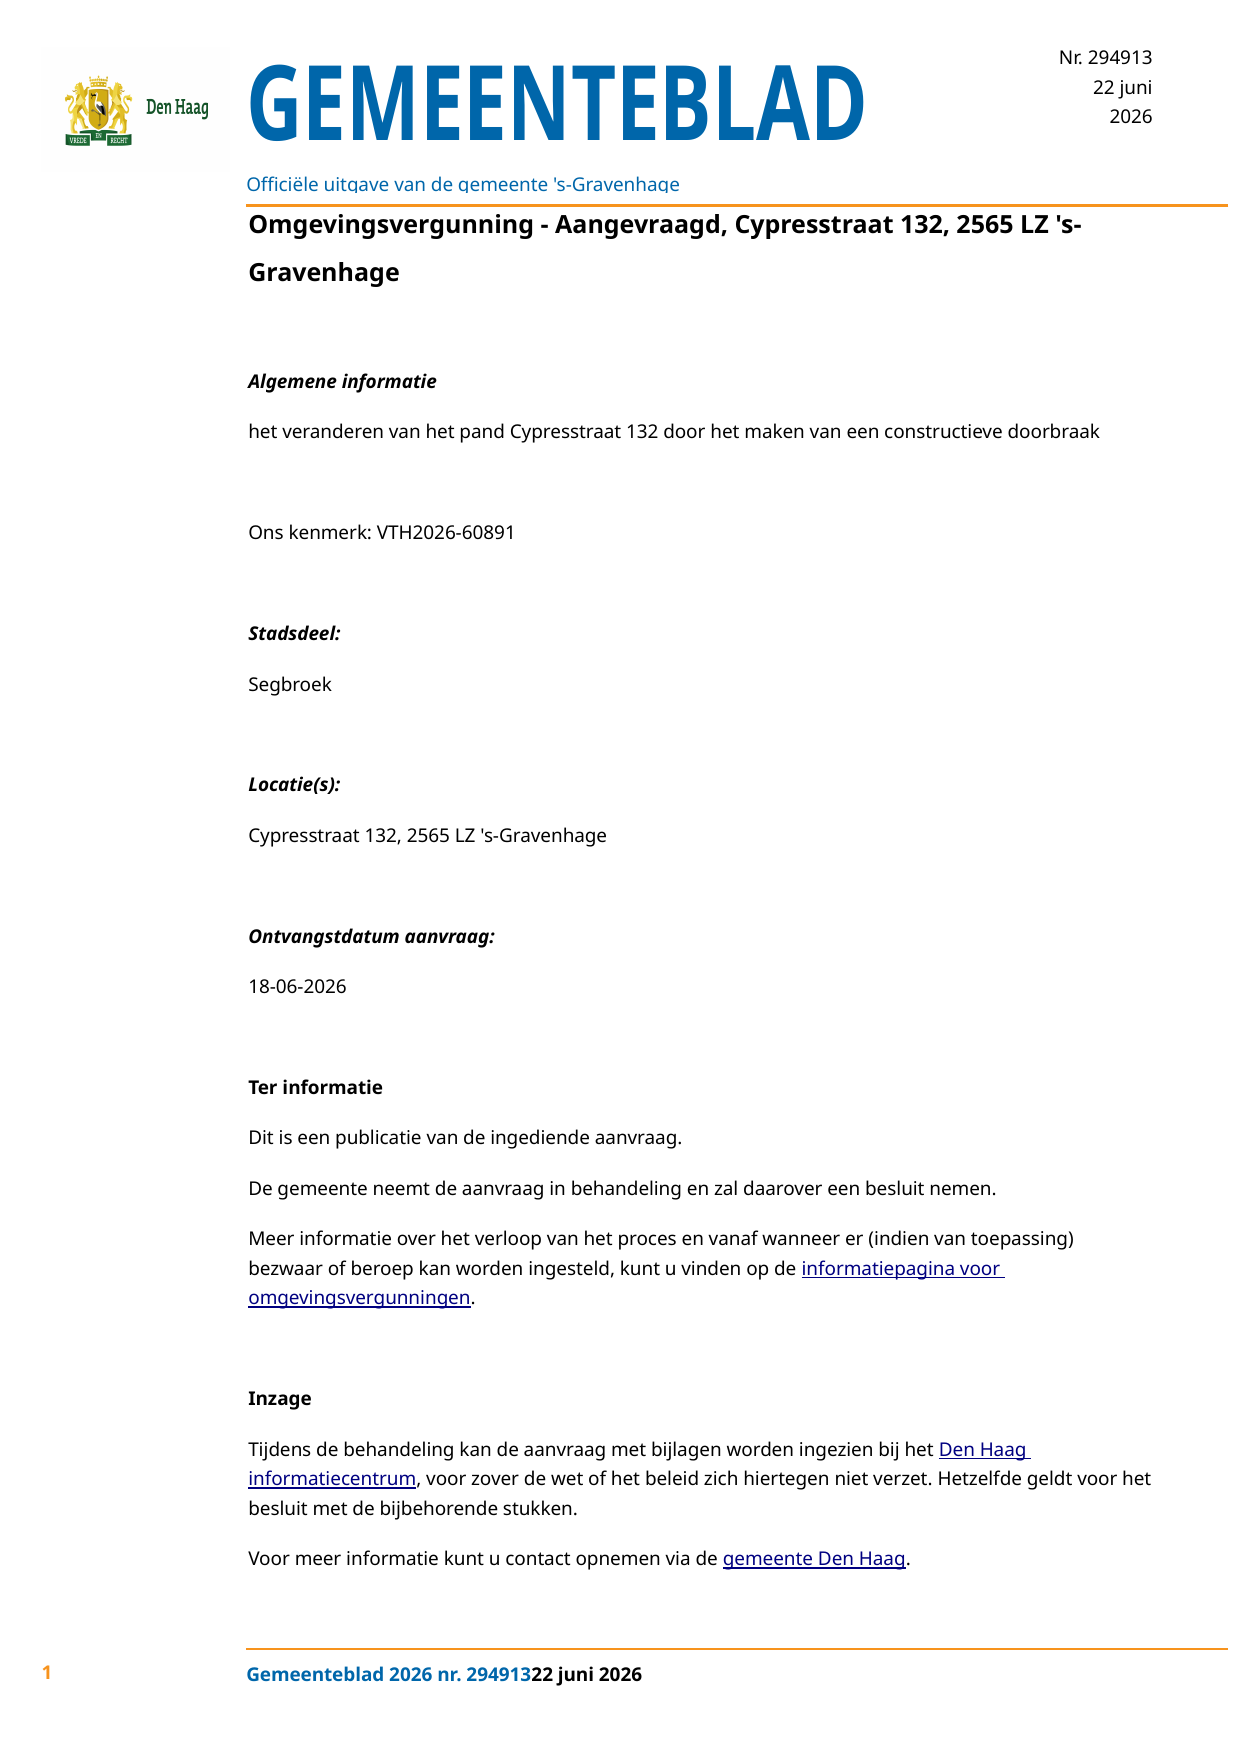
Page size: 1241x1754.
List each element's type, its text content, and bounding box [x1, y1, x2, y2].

text De gemeente neemt de aanvraag in behandeling en zal daarover een besluit nemen. [248, 1175, 1152, 1201]
text Ons kenmerk: VTH2026-60891 [248, 519, 1152, 545]
text Dit is een publicatie van de ingediende aanvraag. [248, 1124, 1152, 1150]
text Tijdens de behandeling kan de aanvraag met bijlagen worden ingezien bij het Den Haag informatiecentrum, voor zover de wet of het beleid zich hiertegen niet verzet. Hetzelfde geldt voor het besluit met de bijbehorende stukken. [248, 1436, 1152, 1521]
text Inzage [248, 1385, 1152, 1411]
text Algemene informatie [248, 368, 1152, 394]
text Ter informatie [248, 1074, 1152, 1100]
text Segbroek [248, 671, 1152, 697]
text 18-06-2026 [248, 973, 1152, 999]
text Voor meer informatie kunt u contact opnemen via de gemeente Den Haag. [248, 1545, 1152, 1571]
text Meer informatie over het verloop van het proces en vanaf wanneer er (indien van toepassing) bezwaar of beroep kan worden ingesteld, kunt u vinden op de informatiepagina voor omgevingsvergunningen. [248, 1225, 1152, 1310]
text Cypresstraat 132, 2565 LZ 's-Gravenhage [248, 822, 1152, 848]
text Locatie(s): [248, 772, 1152, 797]
text Stadsdeel: [248, 620, 1152, 646]
text Omgevingsvergunning - Aangevraagd, Cypresstraat 132, 2565 LZ 's-Gravenhage [248, 207, 1152, 288]
text Ontvangstdatum aanvraag: [248, 923, 1152, 949]
picture [41, 47, 231, 172]
text het veranderen van het pand Cypresstraat 132 door het maken van een constructieve doorbraak [248, 419, 1152, 444]
